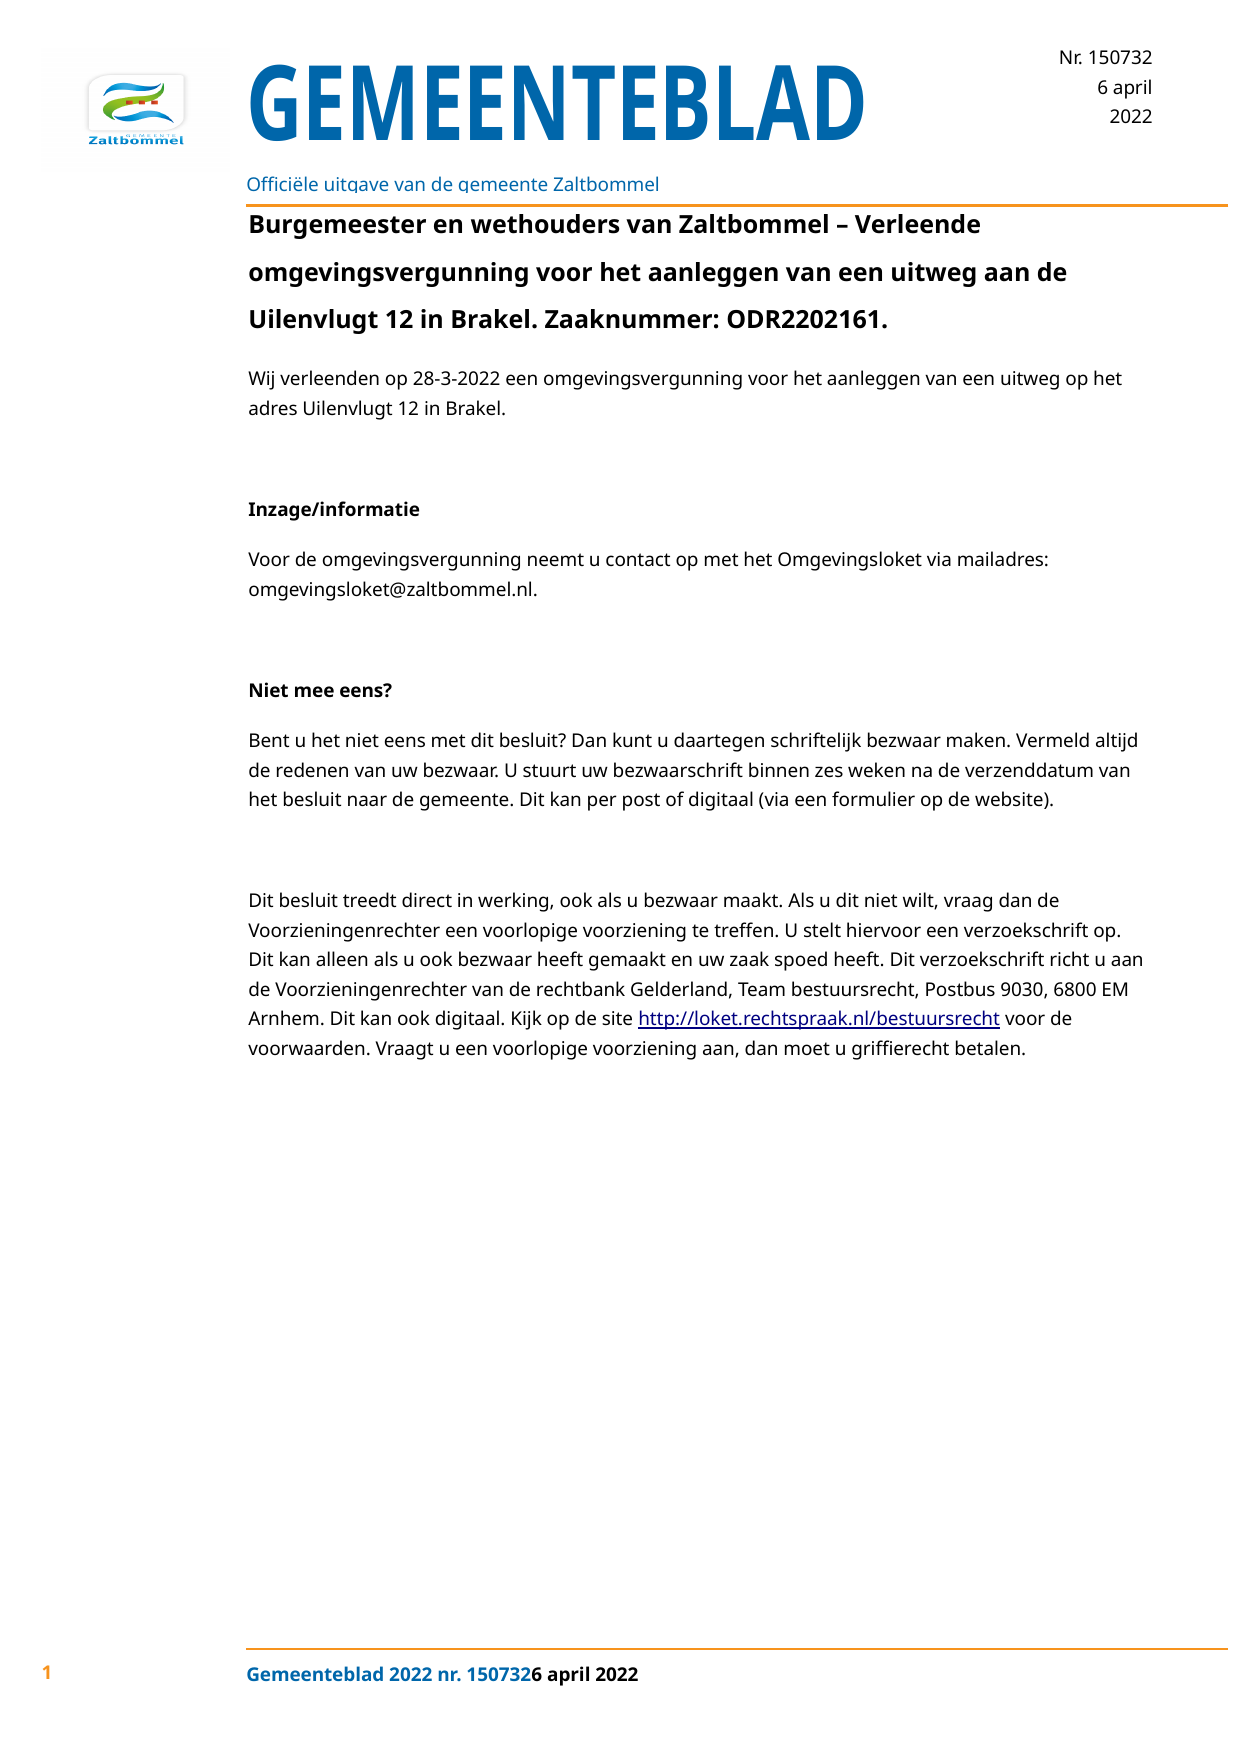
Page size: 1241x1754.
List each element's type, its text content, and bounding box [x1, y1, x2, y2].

text Bent u het niet eens met dit besluit? Dan kunt u daartegen schriftelijk bezwaar maken. Vermeld altijd de redenen van uw bezwaar. U stuurt uw bezwaarschrift binnen zes weken na de verzenddatum van het besluit naar de gemeente. Dit kan per post of digitaal (via een formulier op de website). [248, 727, 1152, 812]
text Niet mee eens? [248, 677, 1152, 702]
text Dit besluit treedt direct in werking, ook als u bezwaar maakt. Als u dit niet wilt, vraag dan de Voorzieningenrechter een voorlopige voorziening te treffen. U stelt hiervoor een verzoekschrift op. Dit kan alleen als u ook bezwaar heeft gemaakt en uw zaak spoed heeft. Dit verzoekschrift richt u aan de Voorzieningenrechter van de rechtbank Gelderland, Team bestuursrecht, Postbus 9030, 6800 EM Arnhem. Dit kan ook digitaal. Kijk op de site http://loket.rechtspraak.nl/bestuursrecht voor de voorwaarden. Vraagt u een voorlopige voorziening aan, dan moet u griffierecht betalen. [248, 887, 1152, 1061]
text Inzage/informatie [248, 496, 1152, 522]
text Wij verleenden op 28-3-2022 een omgevingsvergunning voor het aanleggen van een uitweg op het adres Uilenvlugt 12 in Brakel. [248, 366, 1152, 421]
text Burgemeester en wethouders van Zaltbommel – Verleende omgevingsvergunning voor het aanleggen van een uitweg aan de Uilenvlugt 12 in Brakel. Zaaknummer: ODR2202161. [248, 207, 1152, 336]
picture [41, 47, 231, 172]
text Voor de omgevingsvergunning neemt u contact op met het Omgevingsloket via mailadres: omgevingsloket@zaltbommel.nl. [248, 546, 1152, 602]
